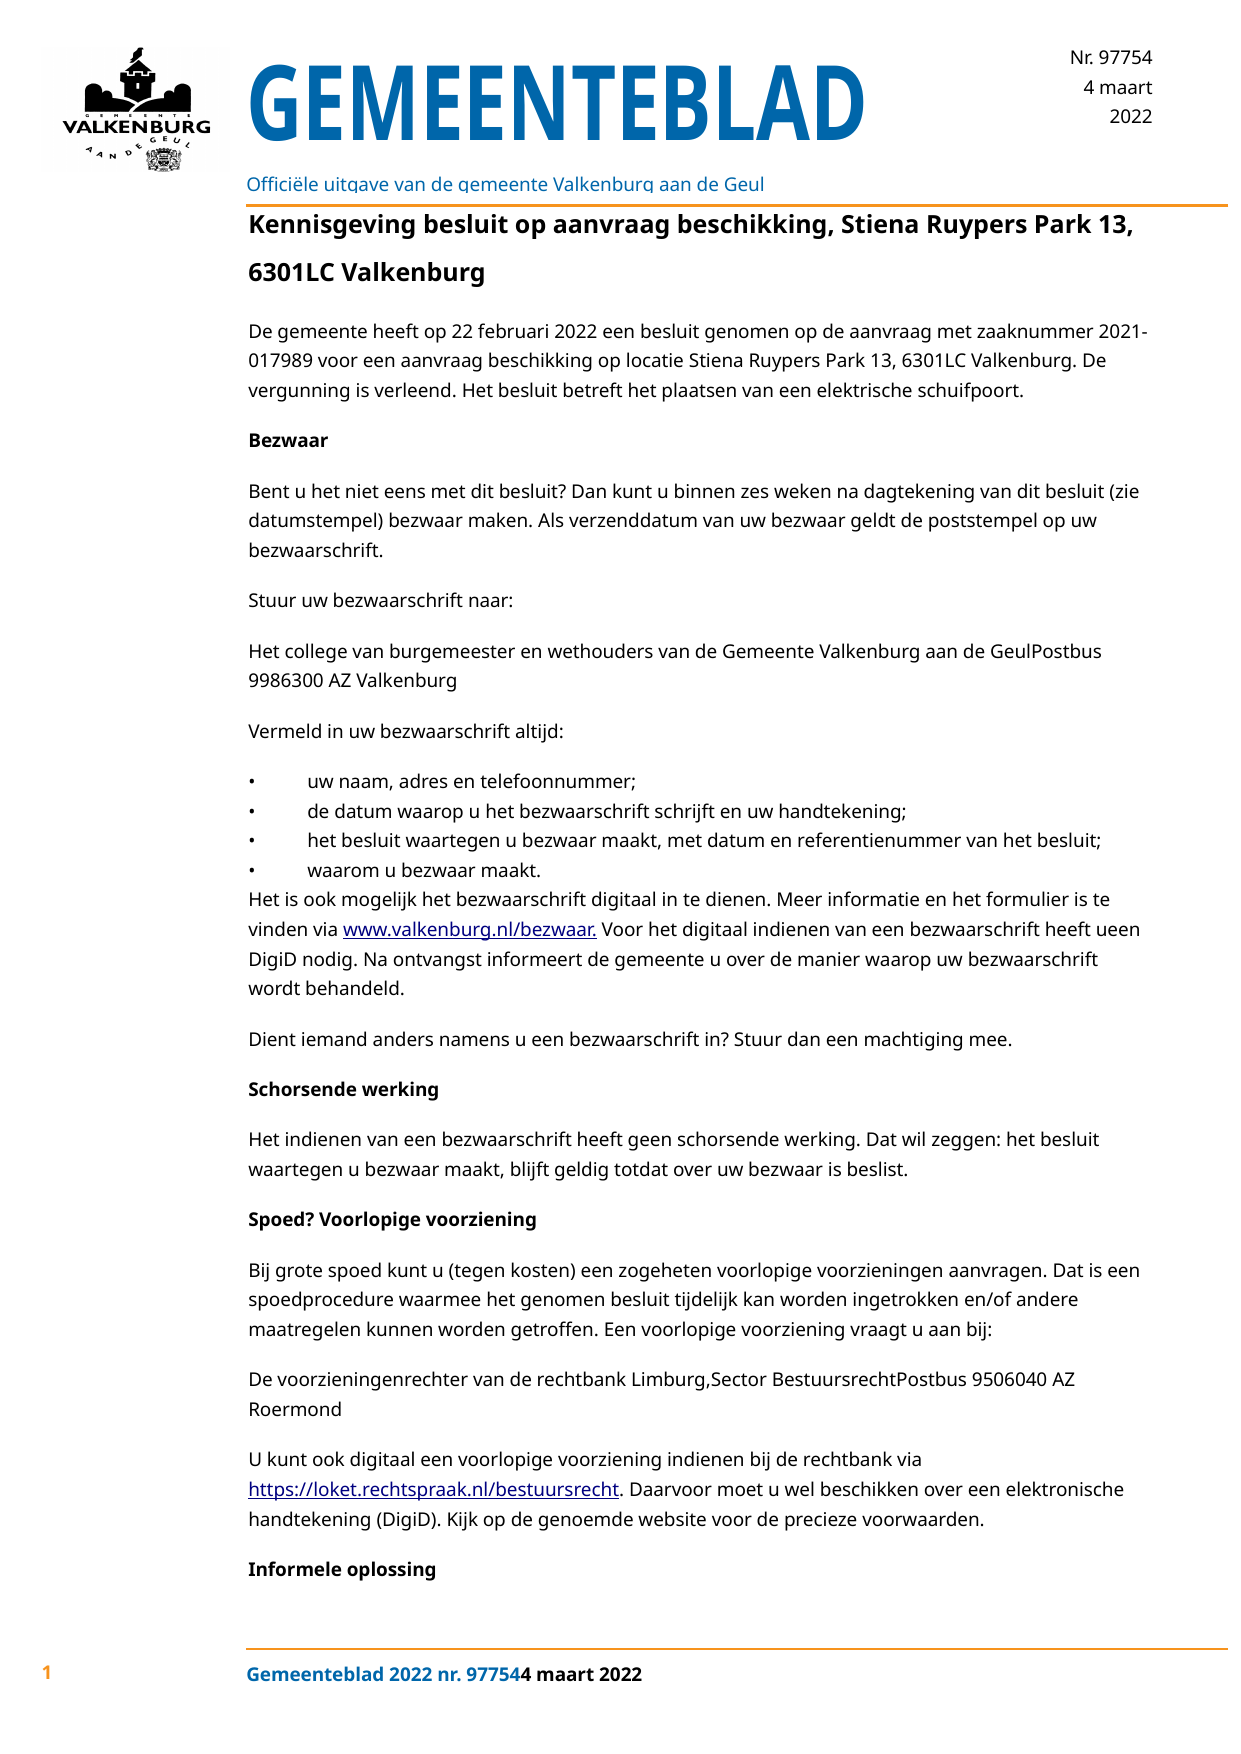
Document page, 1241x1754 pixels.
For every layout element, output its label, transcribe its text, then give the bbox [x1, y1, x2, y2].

list waarom u bezwaar maakt. [248, 857, 1152, 883]
text Spoed? Voorlopige voorziening [248, 1207, 1152, 1232]
text Het college van burgemeester en wethouders van de Gemeente Valkenburg aan de GeulPostbus 9986300 AZ Valkenburg [248, 638, 1152, 693]
list de datum waarop u het bezwaarschrift schrijft en uw handtekening; [248, 798, 1152, 824]
text Het indienen van een bezwaarschrift heeft geen schorsende werking. Dat wil zeggen: het besluit waartegen u bezwaar maakt, blijft geldig totdat over uw bezwaar is beslist. [248, 1127, 1152, 1182]
text Kennisgeving besluit op aanvraag beschikking, Stiena Ruypers Park 13, 6301LC Valkenburg [248, 207, 1152, 288]
picture [41, 47, 231, 172]
text Dient iemand anders namens u een bezwaarschrift in? Stuur dan een machtiging mee. [248, 1026, 1152, 1052]
text Bij grote spoed kunt u (tegen kosten) een zogeheten voorlopige voorzieningen aanvragen. Dat is een spoedprocedure waarmee het genomen besluit tijdelijk kan worden ingetrokken en/of andere maatregelen kunnen worden getroffen. Een voorlopige voorziening vraagt u aan bij: [248, 1257, 1152, 1342]
text Bezwaar [248, 427, 1152, 453]
text Stuur uw bezwaarschrift naar: [248, 587, 1152, 613]
text Het is ook mogelijk het bezwaarschrift digitaal in te dienen. Meer informatie en het formulier is te vinden via www.valkenburg.nl/bezwaar. Voor het digitaal indienen van een bezwaarschrift heeft ueen DigiD nodig. Na ontvangst informeert de gemeente u over de manier waarop uw bezwaarschrift wordt behandeld. [248, 887, 1152, 1001]
text Schorsende werking [248, 1076, 1152, 1102]
text De voorzieningenrechter van de rechtbank Limburg,Sector BestuursrechtPostbus 9506040 AZ Roermond [248, 1367, 1152, 1422]
text Informele oplossing [248, 1556, 1152, 1582]
text De gemeente heeft op 22 februari 2022 een besluit genomen op de aanvraag met zaaknummer 2021-017989 voor een aanvraag beschikking op locatie Stiena Ruypers Park 13, 6301LC Valkenburg. De vergunning is verleend. Het besluit betreft het plaatsen van een elektrische schuifpoort. [248, 318, 1152, 403]
list het besluit waartegen u bezwaar maakt, met datum en referentienummer van het besluit; [248, 827, 1152, 853]
text Bent u het niet eens met dit besluit? Dan kunt u binnen zes weken na dagtekening van dit besluit (zie datumstempel) bezwaar maken. Als verzenddatum van uw bezwaar geldt de poststempel op uw bezwaarschrift. [248, 478, 1152, 563]
list uw naam, adres en telefoonnummer; [248, 768, 1152, 794]
text Vermeld in uw bezwaarschrift altijd: [248, 718, 1152, 744]
text U kunt ook digitaal een voorlopige voorziening indienen bij de rechtbank via https://loket.rechtspraak.nl/bestuursrecht. Daarvoor moet u wel beschikken over een elektronische handtekening (DigiD). Kijk op de genoemde website voor de precieze voorwaarden. [248, 1447, 1152, 1532]
